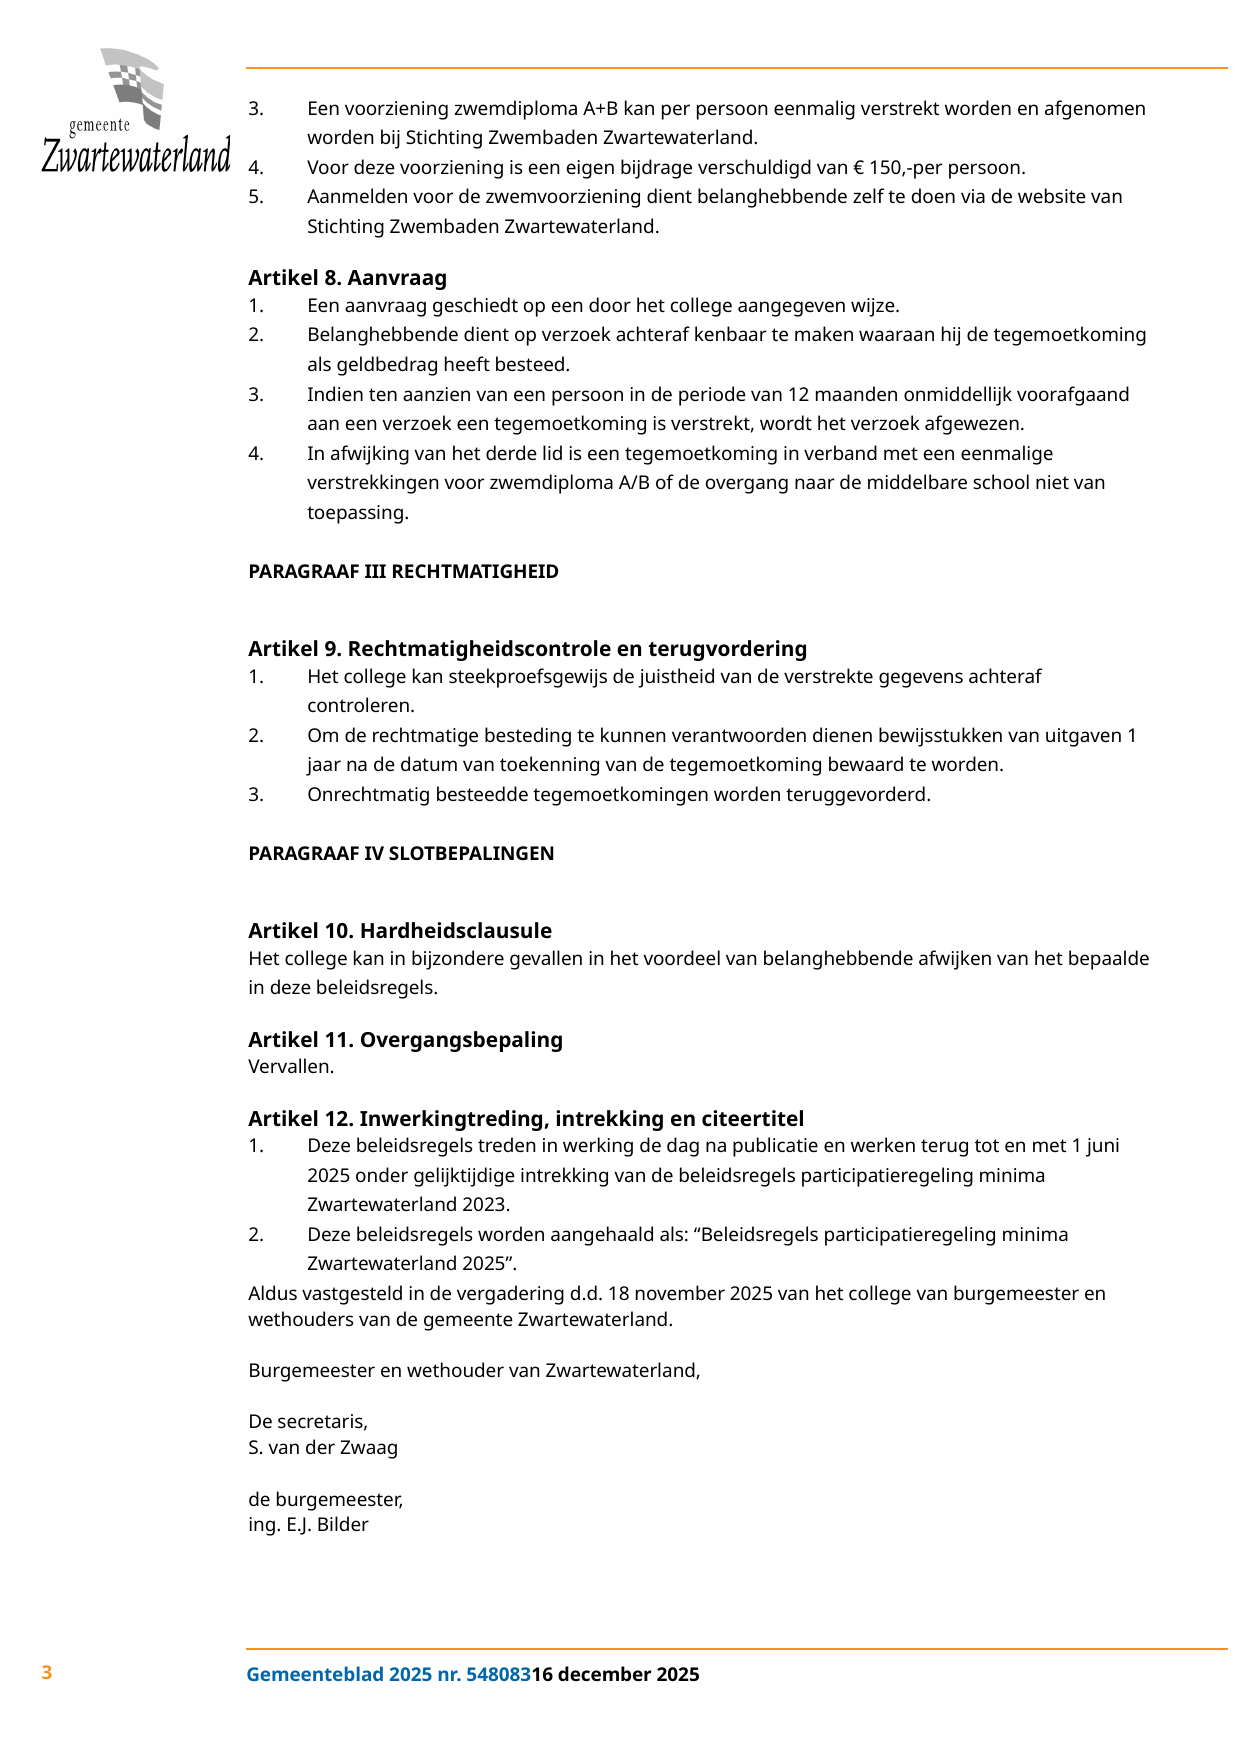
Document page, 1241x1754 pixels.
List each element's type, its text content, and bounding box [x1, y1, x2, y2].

list Belanghebbende dient op verzoek achteraf kenbaar te maken waaraan hij de tegemoetkoming als geldbedrag heeft besteed. [248, 322, 1152, 377]
list Deze beleidsregels treden in werking de dag na publicatie en werken terug tot en met 1 juni 2025 onder gelijktijdige intrekking van de beleidsregels participatieregeling minima Zwartewaterland 2023. [248, 1132, 1152, 1217]
text ing. E.J. Bilder [248, 1512, 1152, 1537]
list Aanmelden voor de zwemvoorziening dient belanghebbende zelf te doen via de website van Stichting Zwembaden Zwartewaterland. [248, 183, 1152, 239]
picture [41, 47, 231, 172]
text Het college kan in bijzondere gevallen in het voordeel van belanghebbende afwijken van het bepaalde in deze beleidsregels. [248, 945, 1152, 1000]
text Artikel 12. Inwerkingtreding, intrekking en citeertitel [248, 1104, 1152, 1132]
text Artikel 10. Hardheidsclausule [248, 916, 1152, 945]
list Deze beleidsregels worden aangehaald als: “Beleidsregels participatieregeling minima Zwartewaterland 2025”. [248, 1221, 1152, 1276]
list Om de rechtmatige besteding te kunnen verantwoorden dienen bewijsstukken van uitgaven 1 jaar na de datum van toekenning van de tegemoetkoming bewaard te worden. [248, 722, 1152, 777]
text S. van der Zwaag [248, 1434, 1152, 1460]
list Een voorziening zwemdiploma A+B kan per persoon eenmalig verstrekt worden en afgenomen worden bij Stichting Zwembaden Zwartewaterland. [248, 95, 1152, 150]
list Voor deze voorziening is een eigen bijdrage verschuldigd van € 150,-per persoon. [248, 154, 1152, 180]
list Onrechtmatig besteedde tegemoetkomingen worden teruggevorderd. [248, 781, 1152, 807]
text de burgemeester, [248, 1486, 1152, 1512]
text Aldus vastgesteld in de vergadering d.d. 18 november 2025 van het college van burgemeester en wethouders van de gemeente Zwartewaterland. [248, 1280, 1152, 1332]
text Burgemeester en wethouder van Zwartewaterland, [248, 1357, 1152, 1383]
list Een aanvraag geschiedt op een door het college aangegeven wijze. [248, 292, 1152, 318]
text Vervallen. [248, 1053, 1152, 1079]
list In afwijking van het derde lid is een tegemoetkoming in verband met een eenmalige verstrekkingen voor zwemdiploma A/B of de overgang naar de middelbare school niet van toepassing. [248, 440, 1152, 525]
text Artikel 9. Rechtmatigheidscontrole en terugvordering [248, 634, 1152, 663]
text Artikel 8. Aanvraag [248, 263, 1152, 292]
list Het college kan steekproefsgewijs de juistheid van de verstrekte gegevens achteraf controleren. [248, 663, 1152, 718]
text Artikel 11. Overgangsbepaling [248, 1025, 1152, 1053]
text PARAGRAAF III RECHTMATIGHEID [248, 558, 1152, 584]
text PARAGRAAF IV SLOTBEPALINGEN [248, 840, 1152, 866]
list Indien ten aanzien van een persoon in de periode van 12 maanden onmiddellijk voorafgaand aan een verzoek een tegemoetkoming is verstrekt, wordt het verzoek afgewezen. [248, 381, 1152, 436]
text De secretaris, [248, 1409, 1152, 1434]
